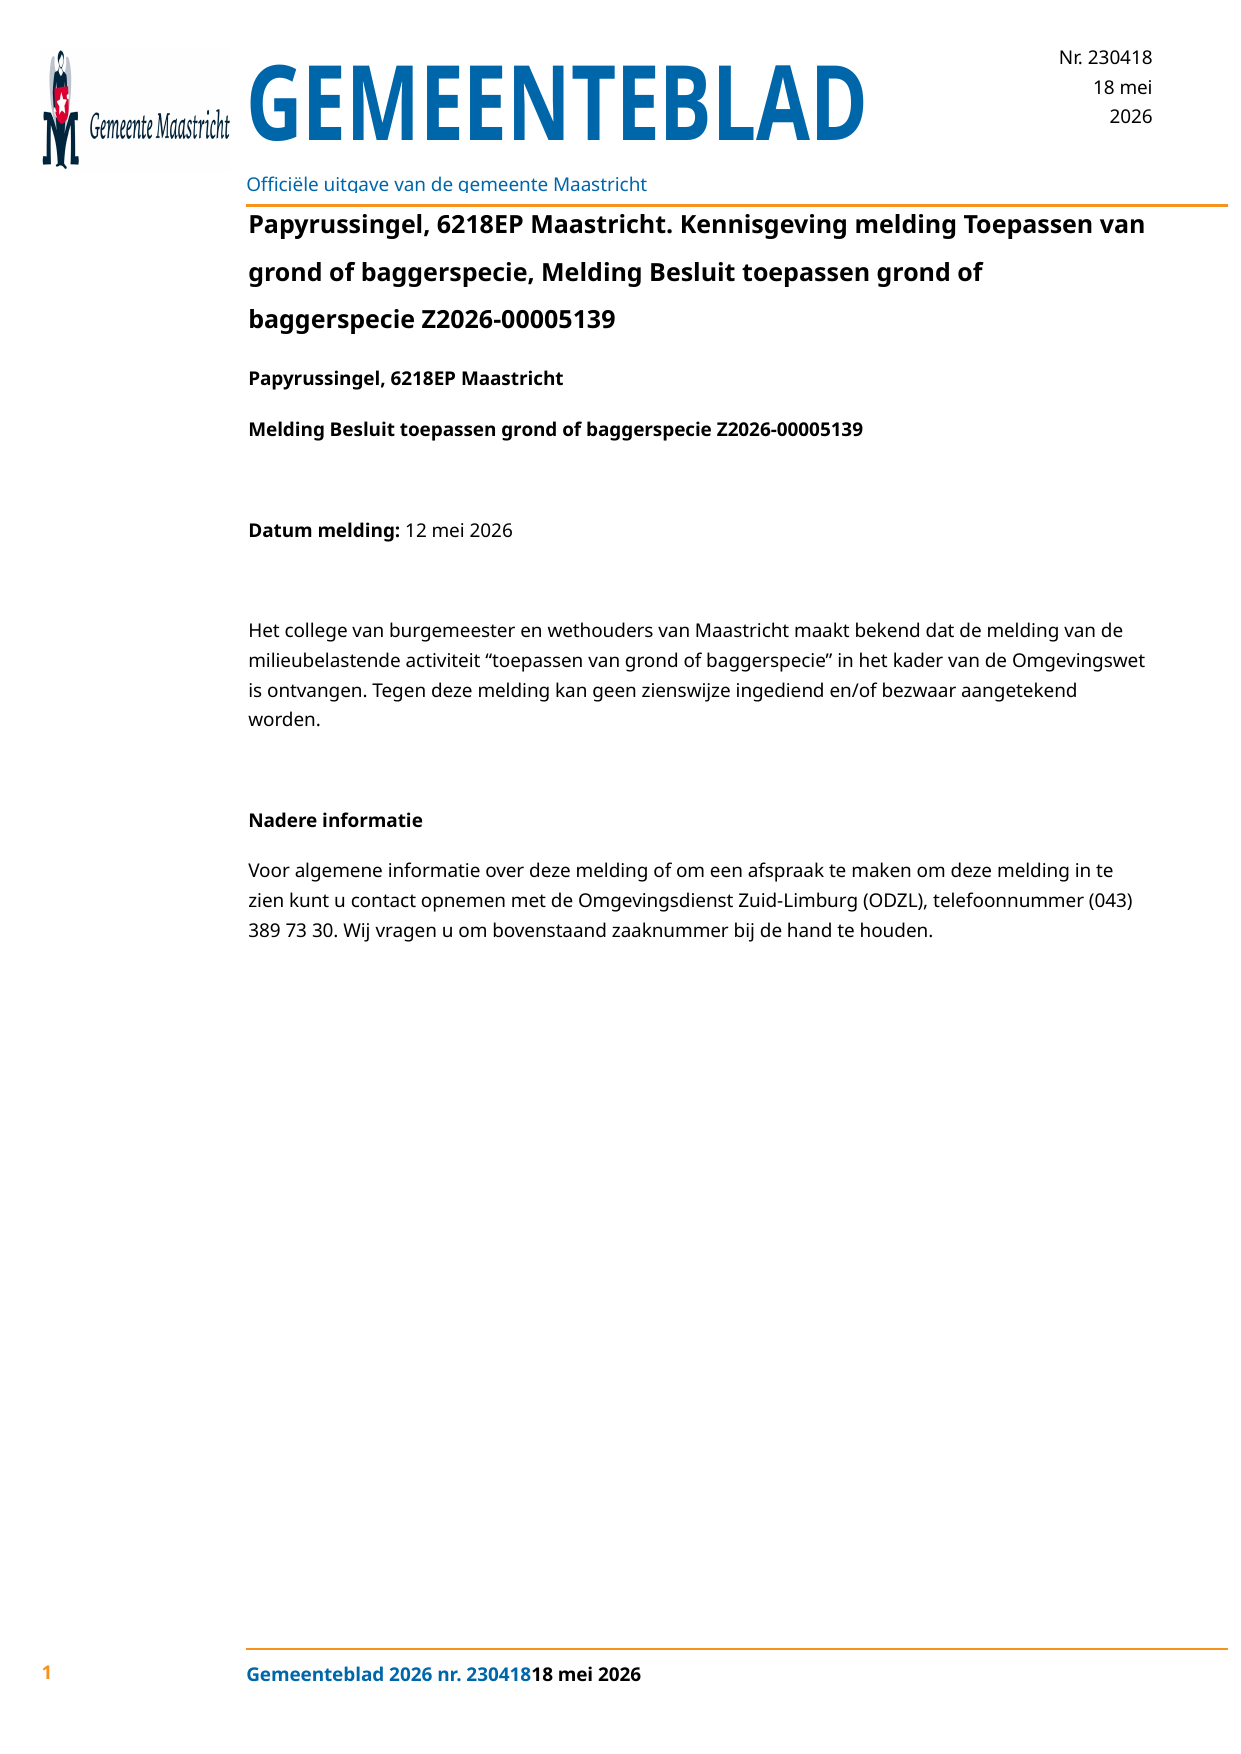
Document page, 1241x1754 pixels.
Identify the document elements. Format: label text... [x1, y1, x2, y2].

text Het college van burgemeester en wethouders van Maastricht maakt bekend dat de melding van de milieubelastende activiteit “toepassen van grond of baggerspecie” in het kader van de Omgevingswet is ontvangen. Tegen deze melding kan geen zienswijze ingediend en/of bezwaar aangetekend worden. [248, 618, 1152, 732]
text Voor algemene informatie over deze melding of om een afspraak te maken om deze melding in te zien kunt u contact opnemen met de Omgevingsdienst Zuid-Limburg (ODZL), telefoonnummer (043) 389 73 30. Wij vragen u om bovenstaand zaaknummer bij de hand te houden. [248, 858, 1152, 942]
text Datum melding: 12 mei 2026 [248, 517, 1152, 542]
text Papyrussingel, 6218EP Maastricht. Kennisgeving melding Toepassen van grond of baggerspecie, Melding Besluit toepassen grond of baggerspecie Z2026-00005139 [248, 207, 1152, 336]
text Papyrussingel, 6218EP Maastricht [248, 366, 1152, 391]
picture [41, 47, 231, 172]
text Nadere informatie [248, 807, 1152, 833]
text Melding Besluit toepassen grond of baggerspecie Z2026-00005139 [248, 416, 1152, 442]
